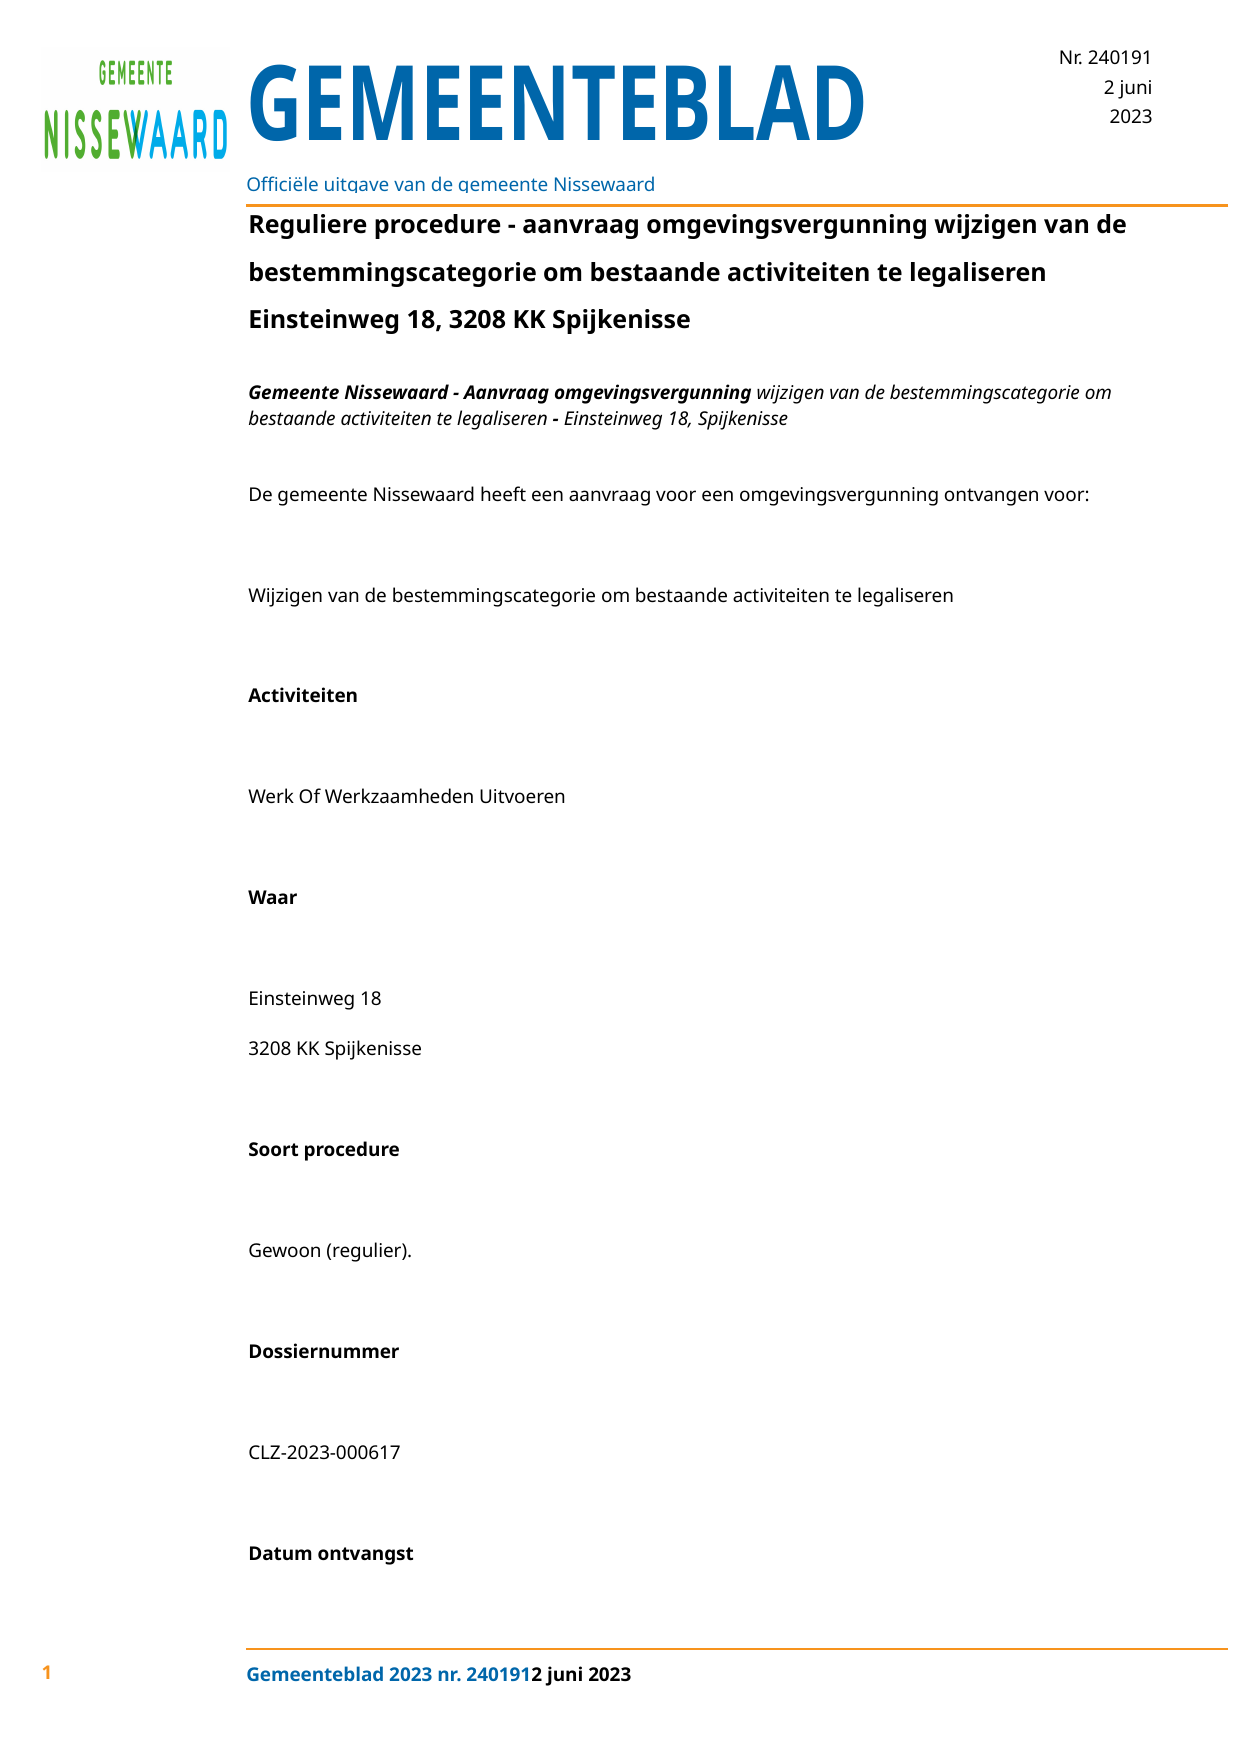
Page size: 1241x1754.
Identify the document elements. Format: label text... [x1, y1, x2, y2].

text De gemeente Nissewaard heeft een aanvraag voor een omgevingsvergunning ontvangen voor: [248, 481, 1152, 507]
text Waar [248, 884, 1152, 910]
text Datum ontvangst [248, 1540, 1152, 1565]
picture [41, 47, 231, 172]
text Wijzigen van de bestemmingscategorie om bestaande activiteiten te legaliseren [248, 582, 1152, 607]
text Gewoon (regulier). [248, 1237, 1152, 1263]
text Einsteinweg 18 [248, 985, 1152, 1011]
text Reguliere procedure - aanvraag omgevingsvergunning wijzigen van de bestemmingscategorie om bestaande activiteiten te legaliseren Einsteinweg 18, 3208 KK Spijkenisse [248, 207, 1152, 336]
text Soort procedure [248, 1136, 1152, 1162]
text 3208 KK Spijkenisse [248, 1036, 1152, 1061]
text Dossiernummer [248, 1338, 1152, 1364]
text Werk Of Werkzaamheden Uitvoeren [248, 783, 1152, 809]
text Activiteiten [248, 683, 1152, 708]
text CLZ-2023-000617 [248, 1439, 1152, 1464]
text Gemeente Nissewaard - Aanvraag omgevingsvergunning wijzigen van de bestemmingscategorie om bestaande activiteiten te legaliseren - Einsteinweg 18, Spijkenisse [248, 379, 1152, 431]
